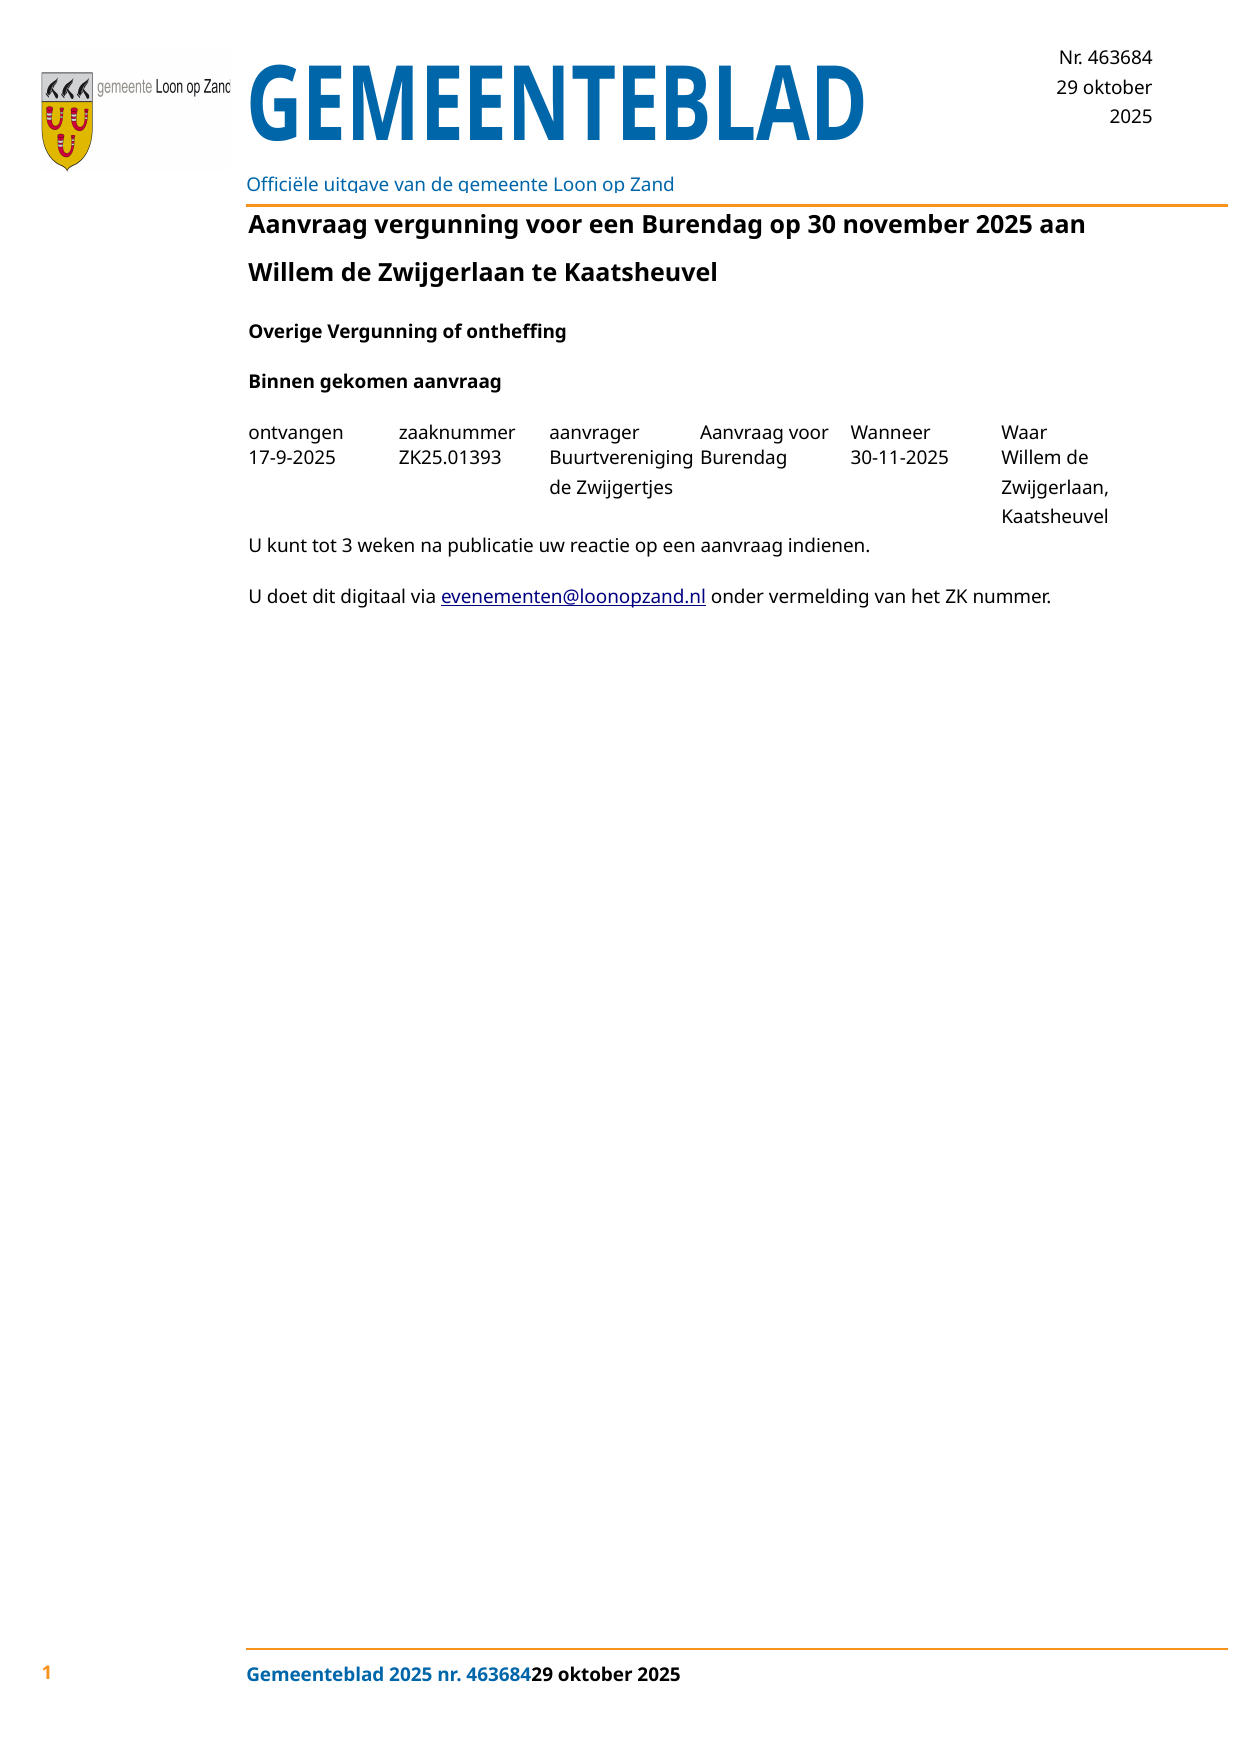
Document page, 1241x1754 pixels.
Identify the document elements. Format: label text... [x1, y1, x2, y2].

table_header zaaknummer [399, 419, 549, 444]
text U doet dit digitaal via evenementen@loonopzand.nl onder vermelding van het ZK nummer. [248, 583, 1152, 609]
table_header Waar [1001, 419, 1152, 444]
table_cell 30-11-2025 [850, 445, 1001, 529]
table_cell ZK25.01393 [399, 445, 549, 529]
table_header ontvangen [248, 419, 398, 444]
table_header aanvrager [549, 419, 700, 444]
picture [41, 47, 231, 172]
table_header Aanvraag voor [700, 419, 850, 444]
table_cell Buurtvereniging de Zwijgertjes [549, 445, 700, 529]
text U kunt tot 3 weken na publicatie uw reactie op een aanvraag indienen. [248, 533, 1152, 558]
text Binnen gekomen aanvraag [248, 368, 1152, 394]
table_cell Willem de Zwijgerlaan, Kaatsheuvel [1001, 445, 1152, 529]
table_cell 17-9-2025 [248, 445, 398, 529]
table_header Wanneer [850, 419, 1001, 444]
text Overige Vergunning of ontheffing [248, 318, 1152, 344]
text Aanvraag vergunning voor een Burendag op 30 november 2025 aan Willem de Zwijgerlaan te Kaatsheuvel [248, 207, 1152, 288]
table_cell Burendag [700, 445, 850, 529]
